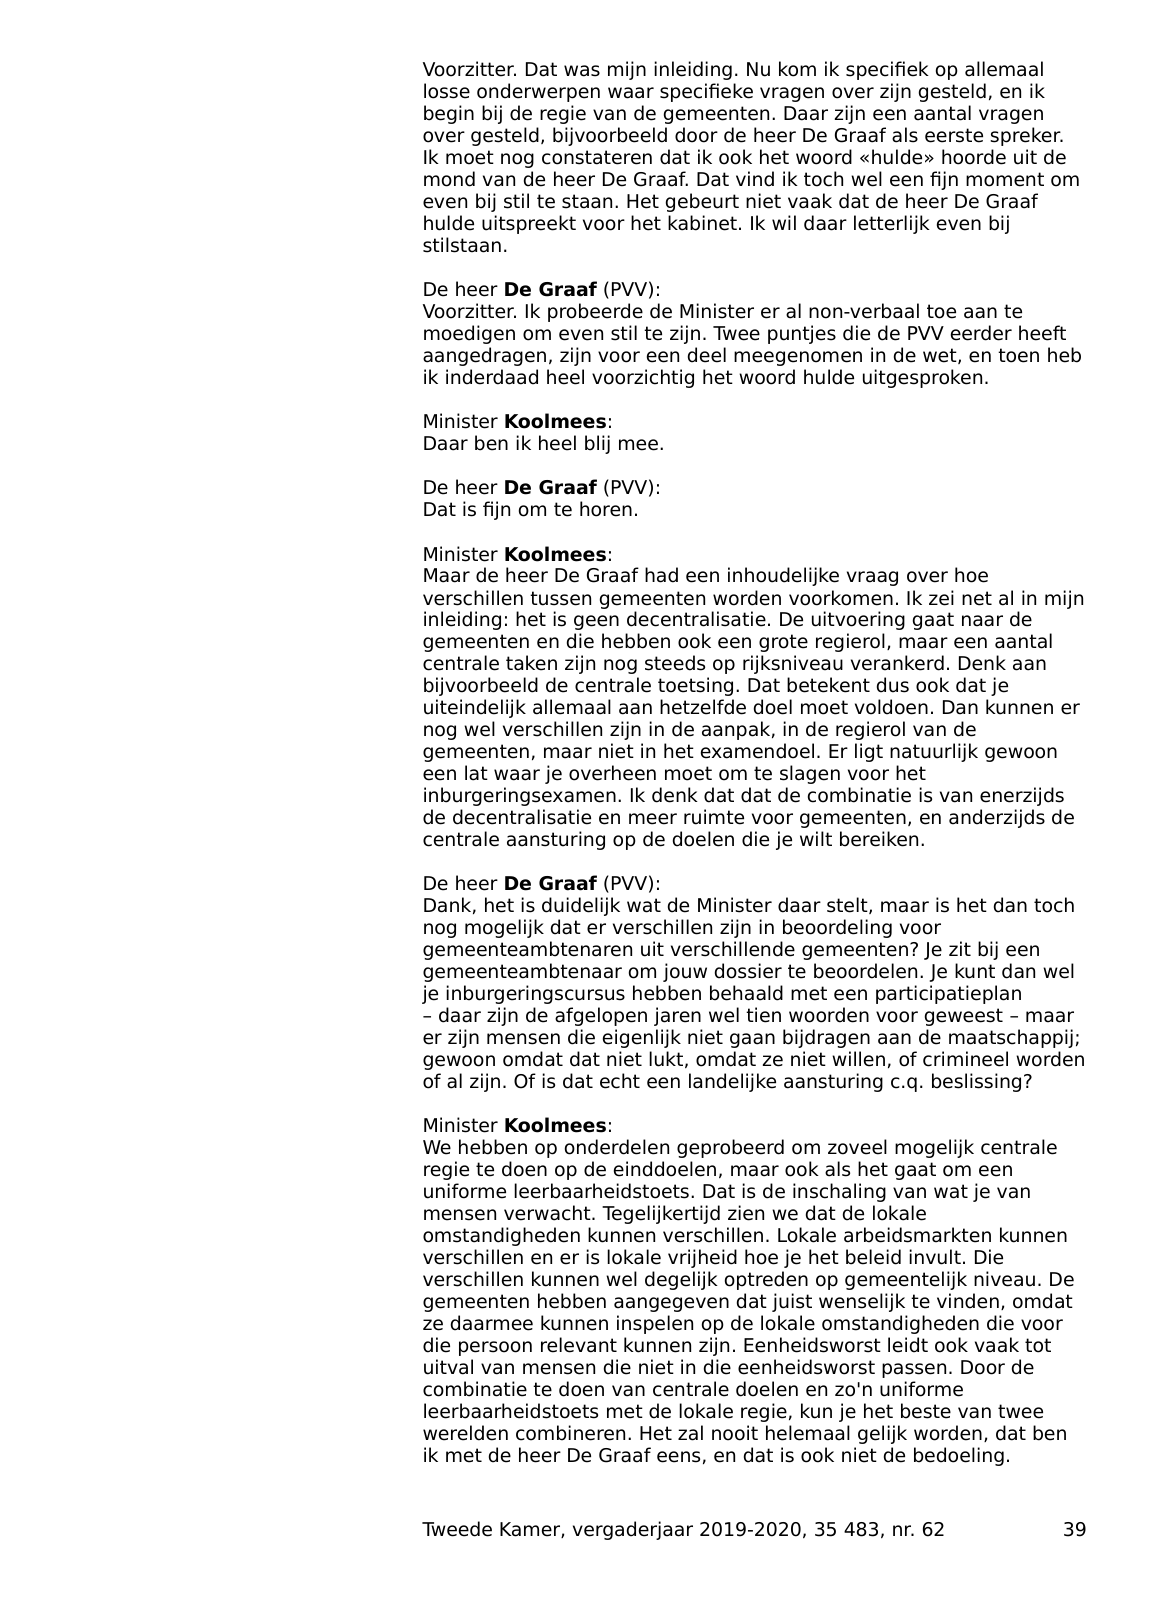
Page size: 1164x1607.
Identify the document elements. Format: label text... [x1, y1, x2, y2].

text Maar de heer De Graaf had een inhoudelijke vraag over hoe verschillen tussen gemeenten worden voorkomen. Ik zei net al in mijn inleiding: het is geen decentralisatie. De uitvoering gaat naar de gemeenten en die hebben ook een grote regierol, maar een aantal centrale taken zijn nog steeds op rijksniveau verankerd. Denk aan bijvoorbeeld de centrale toetsing. Dat betekent dus ook dat je uiteindelijk allemaal aan hetzelfde doel moet voldoen. Dan kunnen er nog wel verschillen zijn in de aanpak, in de regierol van de gemeenten, maar niet in het examendoel. Er ligt natuurlijk gewoon een lat waar je overheen moet om te slagen voor het inburgeringsexamen. Ik denk dat dat de combinatie is van enerzijds de decentralisatie en meer ruimte voor gemeenten, en anderzijds de centrale aansturing op de doelen die je wilt bereiken. [422, 565, 1087, 851]
text De heer De Graaf (PVV): [422, 873, 1087, 895]
text Voorzitter. Dat was mijn inleiding. Nu kom ik specifiek op allemaal losse onderwerpen waar specifieke vragen over zijn gesteld, en ik begin bij de regie van de gemeenten. Daar zijn een aantal vragen over gesteld, bijvoorbeeld door de heer De Graaf als eerste spreker. Ik moet nog constateren dat ik ook het woord «hulde» hoorde uit de mond van de heer De Graaf. Dat vind ik toch wel een fijn moment om even bij stil te staan. Het gebeurt niet vaak dat de heer De Graaf hulde uitspreekt voor het kabinet. Ik wil daar letterlijk even bij stilstaan. [422, 59, 1087, 257]
text De heer De Graaf (PVV): [422, 477, 1087, 499]
text Voorzitter. Ik probeerde de Minister er al non-verbaal toe aan te moedigen om even stil te zijn. Twee puntjes die de PVV eerder heeft aangedragen, zijn voor een deel meegenomen in de wet, en toen heb ik inderdaad heel voorzichtig het woord hulde uitgesproken. [422, 301, 1087, 389]
text Minister Koolmees: [422, 1115, 1087, 1137]
text Minister Koolmees: [422, 543, 1087, 565]
text Minister Koolmees: [422, 411, 1087, 433]
text Dank, het is duidelijk wat de Minister daar stelt, maar is het dan toch nog mogelijk dat er verschillen zijn in beoordeling voor gemeenteambtenaren uit verschillende gemeenten? Je zit bij een gemeenteambtenaar om jouw dossier te beoordelen. Je kunt dan wel je inburgeringscursus hebben behaald met een participatieplan – daar zijn de afgelopen jaren wel tien woorden voor geweest – maar er zijn mensen die eigenlijk niet gaan bijdragen aan de maatschappij; gewoon omdat dat niet lukt, omdat ze niet willen, of crimineel worden of al zijn. Of is dat echt een landelijke aansturing c.q. beslissing? [422, 895, 1087, 1093]
text Dat is fijn om te horen. [422, 499, 1087, 521]
text We hebben op onderdelen geprobeerd om zoveel mogelijk centrale regie te doen op de einddoelen, maar ook als het gaat om een uniforme leerbaarheidstoets. Dat is de inschaling van wat je van mensen verwacht. Tegelijkertijd zien we dat de lokale omstandigheden kunnen verschillen. Lokale arbeidsmarkten kunnen verschillen en er is lokale vrijheid hoe je het beleid invult. Die verschillen kunnen wel degelijk optreden op gemeentelijk niveau. De gemeenten hebben aangegeven dat juist wenselijk te vinden, omdat ze daarmee kunnen inspelen op de lokale omstandigheden die voor die persoon relevant kunnen zijn. Eenheidsworst leidt ook vaak tot uitval van mensen die niet in die eenheidsworst passen. Door de combinatie te doen van centrale doelen en zo'n uniforme leerbaarheidstoets met de lokale regie, kun je het beste van twee werelden combineren. Het zal nooit helemaal gelijk worden, dat ben ik met de heer De Graaf eens, en dat is ook niet de bedoeling. [422, 1137, 1087, 1467]
text De heer De Graaf (PVV): [422, 279, 1087, 301]
text Daar ben ik heel blij mee. [422, 433, 1087, 455]
